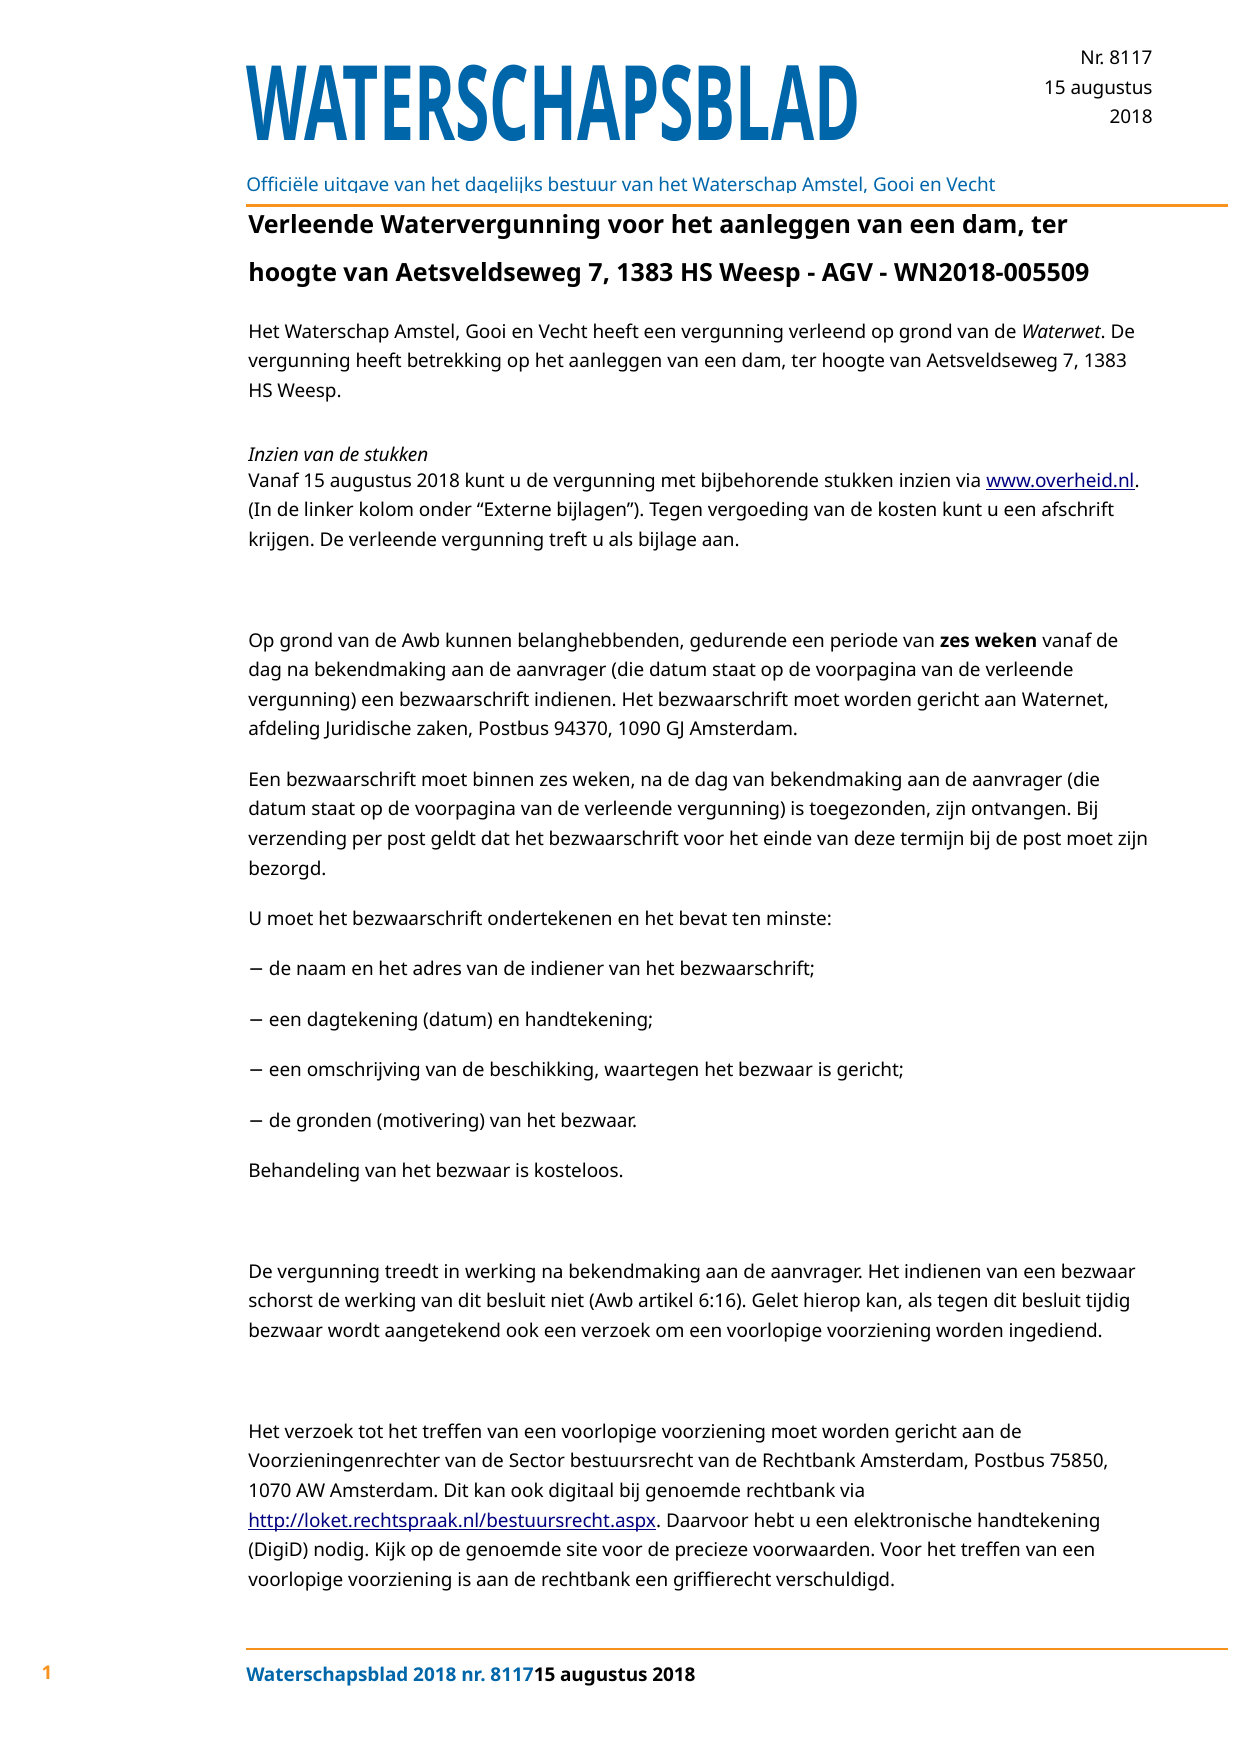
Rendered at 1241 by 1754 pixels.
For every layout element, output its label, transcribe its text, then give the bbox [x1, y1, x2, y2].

text U moet het bezwaarschrift ondertekenen en het bevat ten minste: [248, 905, 1152, 931]
text Inzien van de stukken [248, 441, 1152, 467]
text − de gronden (motivering) van het bezwaar. [248, 1107, 1152, 1132]
text De vergunning treedt in werking na bekendmaking aan de aanvrager. Het indienen van een bezwaar schorst de werking van dit besluit niet (Awb artikel 6:16). Gelet hierop kan, als tegen dit besluit tijdig bezwaar wordt aangetekend ook een verzoek om een voorlopige voorziening worden ingediend. [248, 1258, 1152, 1343]
text − een omschrijving van de beschikking, waartegen het bezwaar is gericht; [248, 1056, 1152, 1082]
text Op grond van de Awb kunnen belanghebbenden, gedurende een periode van zes weken vanaf de dag na bekendmaking aan de aanvrager (die datum staat op de voorpagina van de verleende vergunning) een bezwaarschrift indienen. Het bezwaarschrift moet worden gericht aan Waternet, afdeling Juridische zaken, Postbus 94370, 1090 GJ Amsterdam. [248, 627, 1152, 741]
text Het Waterschap Amstel, Gooi en Vecht heeft een vergunning verleend op grond van de Waterwet. De vergunning heeft betrekking op het aanleggen van een dam, ter hoogte van Aetsveldseweg 7, 1383 HS Weesp. [248, 318, 1152, 403]
text Behandeling van het bezwaar is kosteloos. [248, 1157, 1152, 1183]
text Een bezwaarschrift moet binnen zes weken, na de dag van bekendmaking aan de aanvrager (die datum staat op de voorpagina van de verleende vergunning) is toegezonden, zijn ontvangen. Bij verzending per post geldt dat het bezwaarschrift voor het einde van deze termijn bij de post moet zijn bezorgd. [248, 766, 1152, 880]
text Vanaf 15 augustus 2018 kunt u de vergunning met bijbehorende stukken inzien via www.overheid.nl. (In de linker kolom onder “Externe bijlagen”). Tegen vergoeding van de kosten kunt u een afschrift krijgen. De verleende vergunning treft u als bijlage aan. [248, 467, 1152, 552]
text Verleende Watervergunning voor het aanleggen van een dam, ter hoogte van Aetsveldseweg 7, 1383 HS Weesp - AGV - WN2018-005509 [248, 207, 1152, 288]
picture [41, 47, 231, 172]
text Het verzoek tot het treffen van een voorlopige voorziening moet worden gericht aan de Voorzieningenrechter van de Sector bestuursrecht van de Rechtbank Amsterdam, Postbus 75850, 1070 AW Amsterdam. Dit kan ook digitaal bij genoemde rechtbank via http://loket.rechtspraak.nl/bestuursrecht.aspx. Daarvoor hebt u een elektronische handtekening (DigiD) nodig. Kijk op de genoemde site voor de precieze voorwaarden. Voor het treffen van een voorlopige voorziening is aan de rechtbank een griffierecht verschuldigd. [248, 1418, 1152, 1592]
text − een dagtekening (datum) en handtekening; [248, 1006, 1152, 1032]
text − de naam en het adres van de indiener van het bezwaarschrift; [248, 956, 1152, 981]
